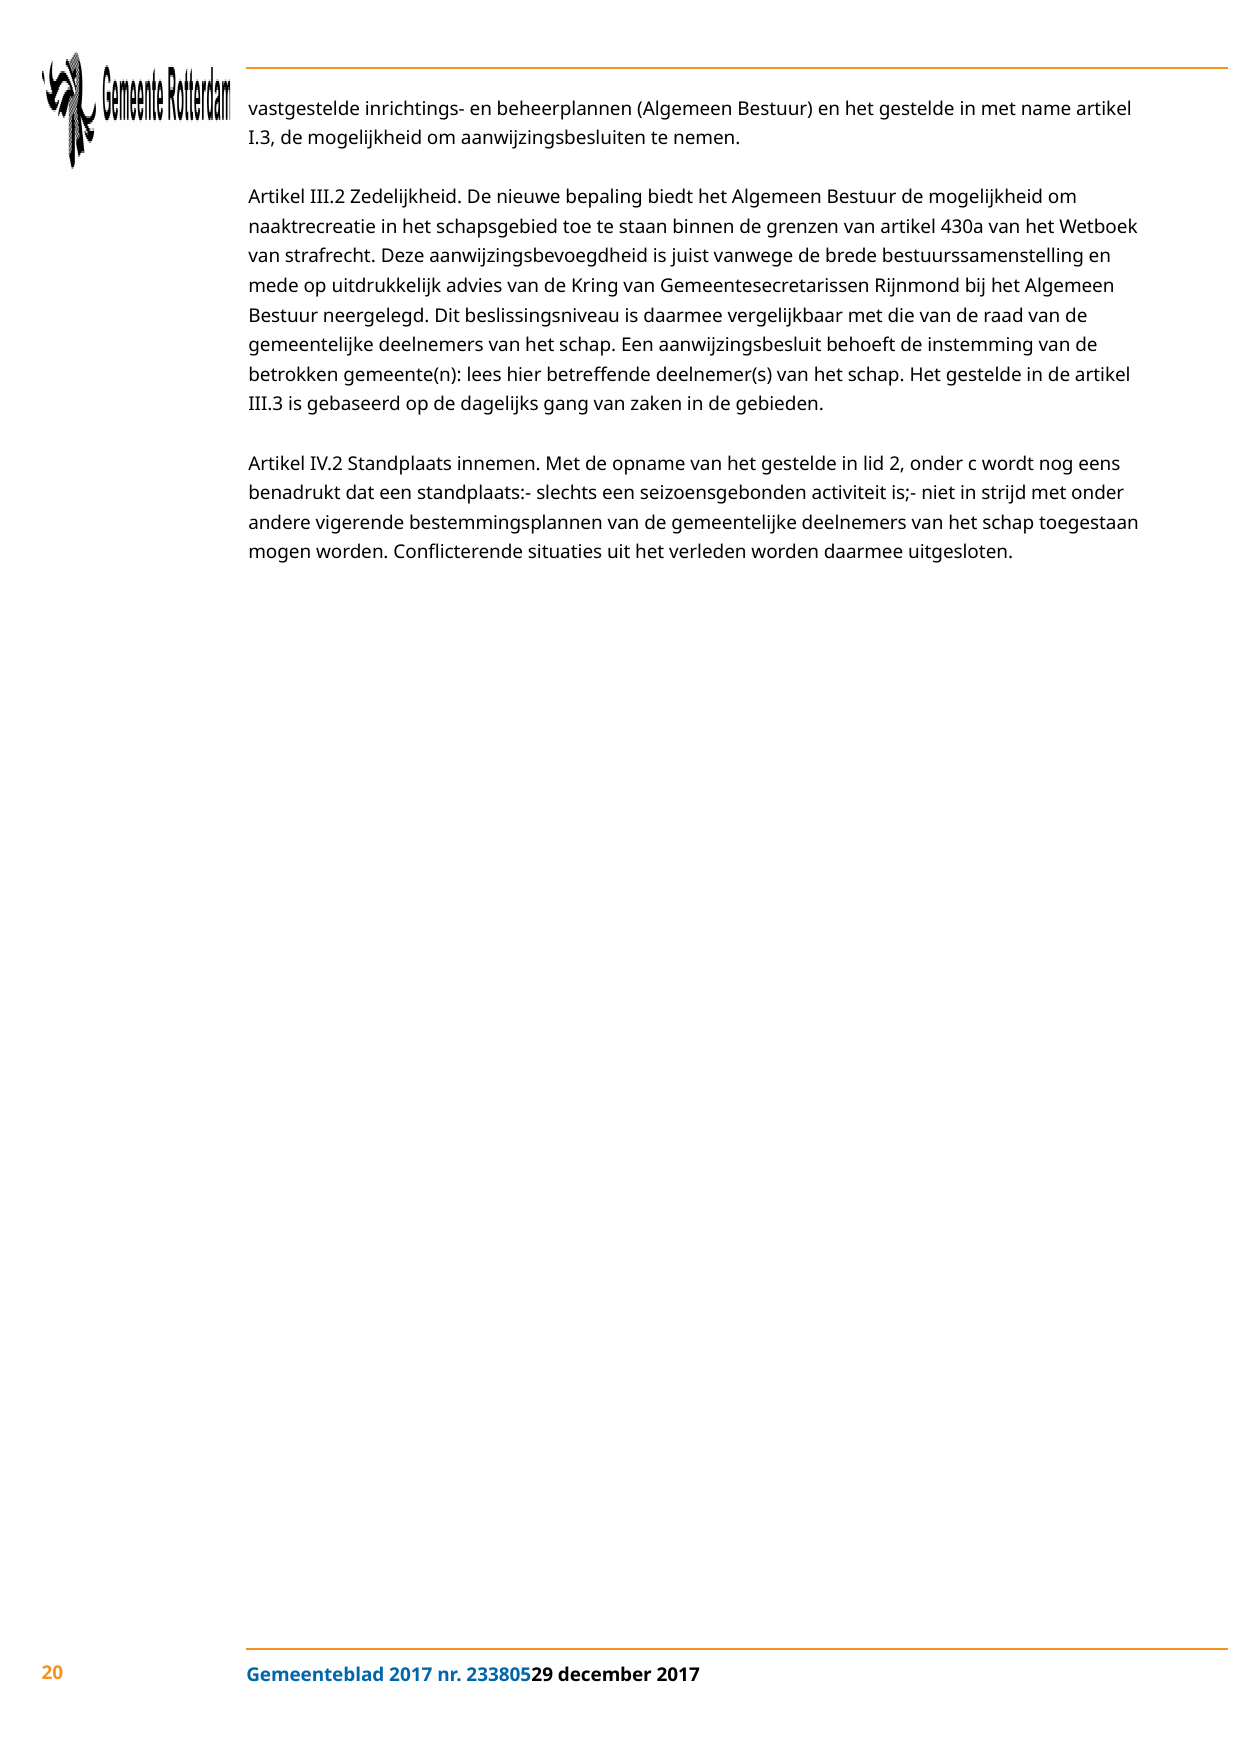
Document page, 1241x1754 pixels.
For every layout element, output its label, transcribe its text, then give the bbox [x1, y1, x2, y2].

text Artikel IV.2 Standplaats innemen. Met de opname van het gestelde in lid 2, onder c wordt nog eens benadrukt dat een standplaats:- slechts een seizoensgebonden activiteit is;- niet in strijd met onder andere vigerende bestemmingsplannen van de gemeentelijke deelnemers van het schap toegestaan mogen worden. Conflicterende situaties uit het verleden worden daarmee uitgesloten. [248, 450, 1152, 564]
text Artikel III.2 Zedelijkheid. De nieuwe bepaling biedt het Algemeen Bestuur de mogelijkheid om naaktrecreatie in het schapsgebied toe te staan binnen de grenzen van artikel 430a van het Wetboek van strafrecht. Deze aanwijzingsbevoegdheid is juist vanwege de brede bestuurssamenstelling en mede op uitdrukkelijk advies van de Kring van Gemeentesecretarissen Rijnmond bij het Algemeen Bestuur neergelegd. Dit beslissingsniveau is daarmee vergelijkbaar met die van de raad van de gemeentelijke deelnemers van het schap. Een aanwijzingsbesluit behoeft de instemming van de betrokken gemeente(n): lees hier betreffende deelnemer(s) van het schap. Het gestelde in de artikel III.3 is gebaseerd op de dagelijks gang van zaken in de gebieden. [248, 183, 1152, 416]
text vastgestelde inrichtings- en beheerplannen (Algemeen Bestuur) en het gestelde in met name artikel I.3, de mogelijkheid om aanwijzingsbesluiten te nemen. [248, 95, 1152, 150]
picture [41, 47, 231, 172]
